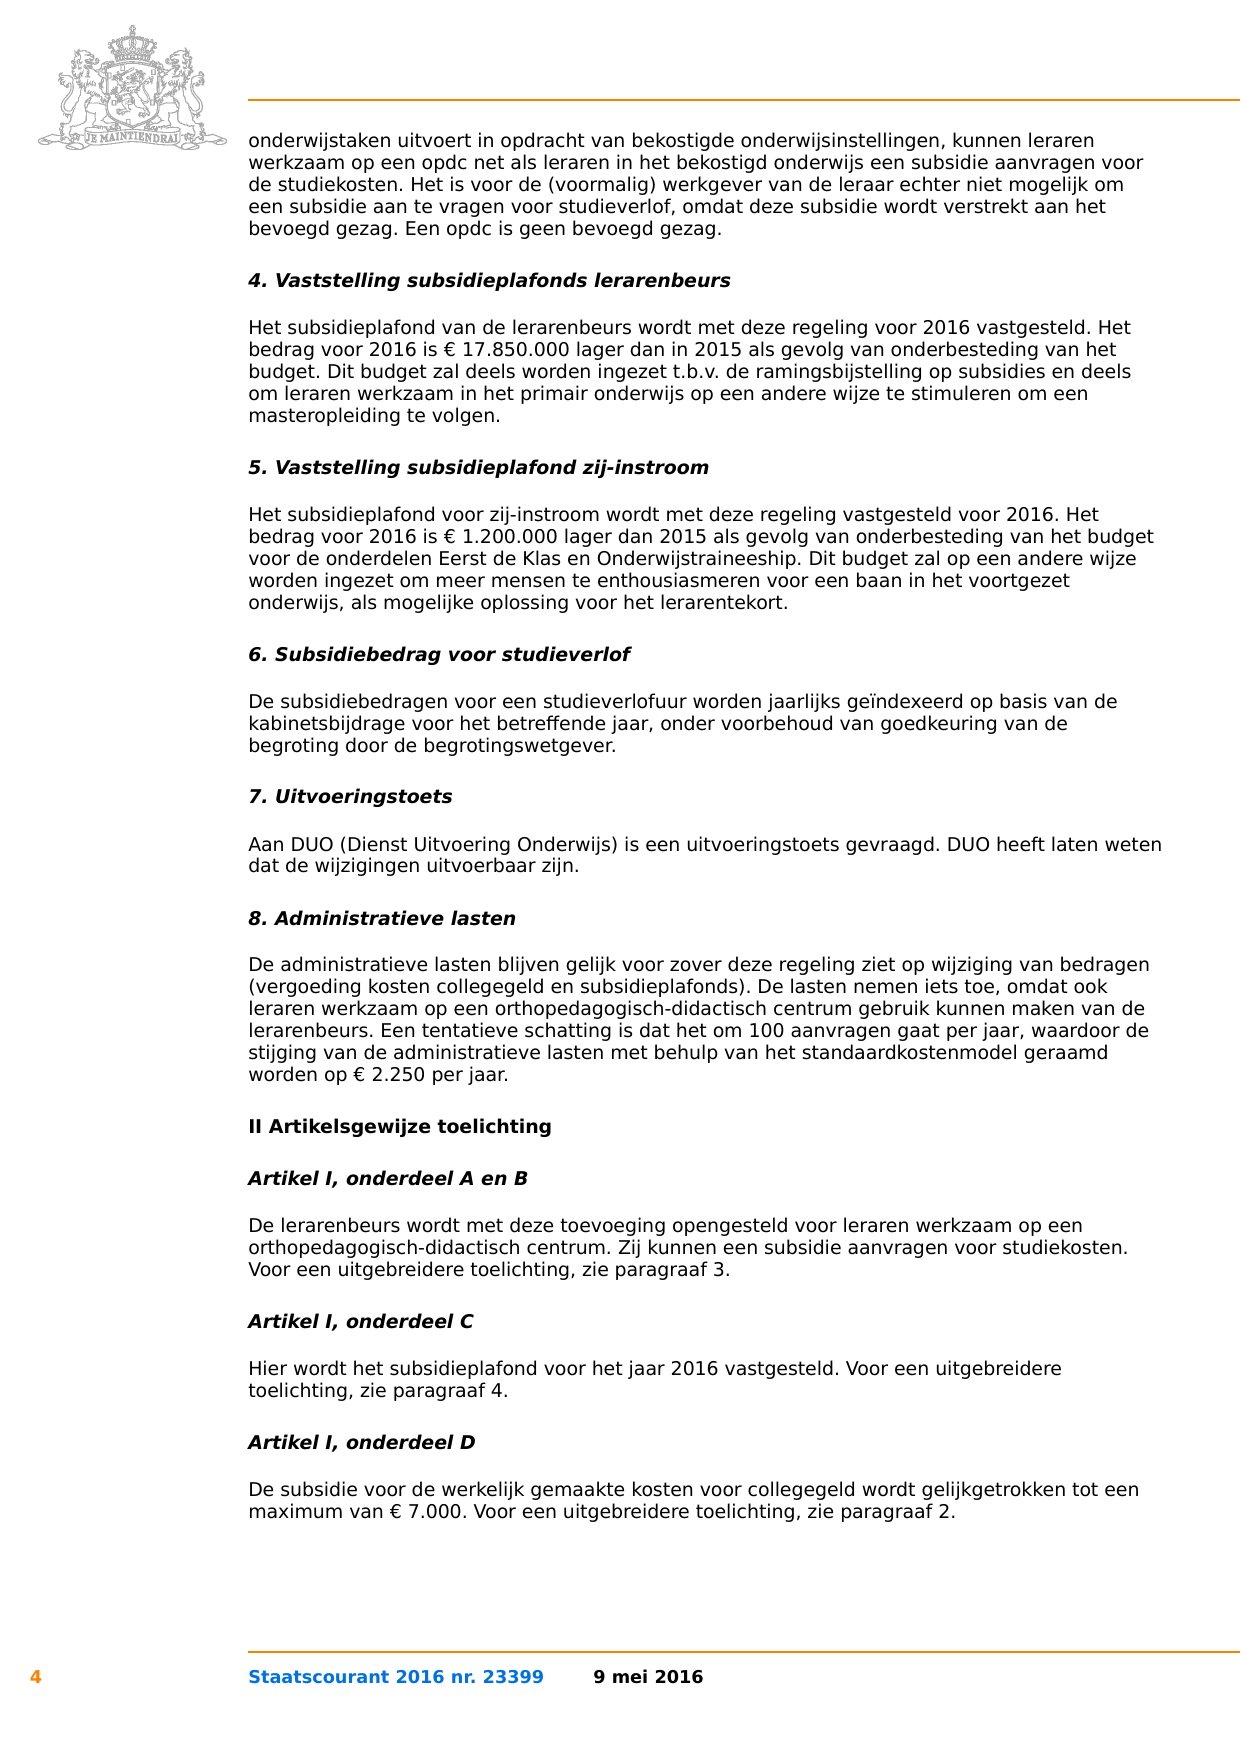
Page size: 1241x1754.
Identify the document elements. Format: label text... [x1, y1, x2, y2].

subtitle Artikel I, onderdeel C [248, 1311, 1163, 1333]
subtitle 6. Subsidiebedrag voor studieverlof [248, 643, 1163, 666]
text Hier wordt het subsidieplafond voor het jaar 2016 vastgesteld. Voor een uitgebreidere toelichting, zie paragraaf 4. [248, 1358, 1163, 1402]
text De subsidiebedragen voor een studieverlofuur worden jaarlijks geïndexeerd op basis van de kabinetsbijdrage voor het betreffende jaar, onder voorbehoud van goedkeuring van de begroting door de begrotingswetgever. [248, 691, 1163, 756]
subtitle Artikel I, onderdeel A en B [248, 1168, 1163, 1190]
text De lerarenbeurs wordt met deze toevoeging opengesteld voor leraren werkzaam op een orthopedagogisch-didactisch centrum. Zij kunnen een subsidie aanvragen voor studiekosten. Voor een uitgebreidere toelichting, zie paragraaf 3. [248, 1215, 1163, 1281]
subtitle II Artikelsgewijze toelichting [248, 1116, 1163, 1138]
text Aan DUO (Dienst Uitvoering Onderwijs) is een uitvoeringstoets gevraagd. DUO heeft laten weten dat de wijzigingen uitvoerbaar zijn. [248, 833, 1163, 877]
text De subsidie voor de werkelijk gemaakte kosten voor collegegeld wordt gelijkgetrokken tot een maximum van € 7.000. Voor een uitgebreidere toelichting, zie paragraaf 2. [248, 1479, 1163, 1523]
subtitle Artikel I, onderdeel D [248, 1432, 1163, 1454]
text Het subsidieplafond van de lerarenbeurs wordt met deze regeling voor 2016 vastgesteld. Het bedrag voor 2016 is € 17.850.000 lager dan in 2015 als gevolg van onderbesteding van het budget. Dit budget zal deels worden ingezet t.b.v. de ramingsbijstelling op subsidies en deels om leraren werkzaam in het primair onderwijs op een andere wijze te stimuleren om een masteropleiding te volgen. [248, 317, 1163, 427]
subtitle 4. Vaststelling subsidieplafonds lerarenbeurs [248, 270, 1163, 292]
text De administratieve lasten blijven gelijk voor zover deze regeling ziet op wijziging van bedragen (vergoeding kosten collegegeld en subsidieplafonds). De lasten nemen iets toe, omdat ook leraren werkzaam op een orthopedagogisch-didactisch centrum gebruik kunnen maken van de lerarenbeurs. Een tentatieve schatting is dat het om 100 aanvragen gaat per jaar, waardoor de stijging van de administratieve lasten met behulp van het standaardkostenmodel geraamd worden op € 2.250 per jaar. [248, 954, 1163, 1086]
text Het subsidieplafond voor zij-instroom wordt met deze regeling vastgesteld voor 2016. Het bedrag voor 2016 is € 1.200.000 lager dan 2015 als gevolg van onderbesteding van het budget voor de onderdelen Eerst de Klas en Onderwijstraineeship. Dit budget zal op een andere wijze worden ingezet om meer mensen te enthousiasmeren voor een baan in het voortgezet onderwijs, als mogelijke oplossing voor het lerarentekort. [248, 504, 1163, 613]
subtitle 5. Vaststelling subsidieplafond zij-instroom [248, 457, 1163, 479]
subtitle 8. Administratieve lasten [248, 907, 1163, 929]
picture [38, 25, 227, 150]
text onderwijstaken uitvoert in opdracht van bekostigde onderwijsinstellingen, kunnen leraren werkzaam op een opdc net als leraren in het bekostigd onderwijs een subsidie aanvragen voor de studiekosten. Het is voor de (voormalig) werkgever van de leraar echter niet mogelijk om een subsidie aan te vragen voor studieverlof, omdat deze subsidie wordt verstrekt aan het bevoegd gezag. Een opdc is geen bevoegd gezag. [248, 130, 1163, 240]
subtitle 7. Uitvoeringstoets [248, 786, 1163, 808]
